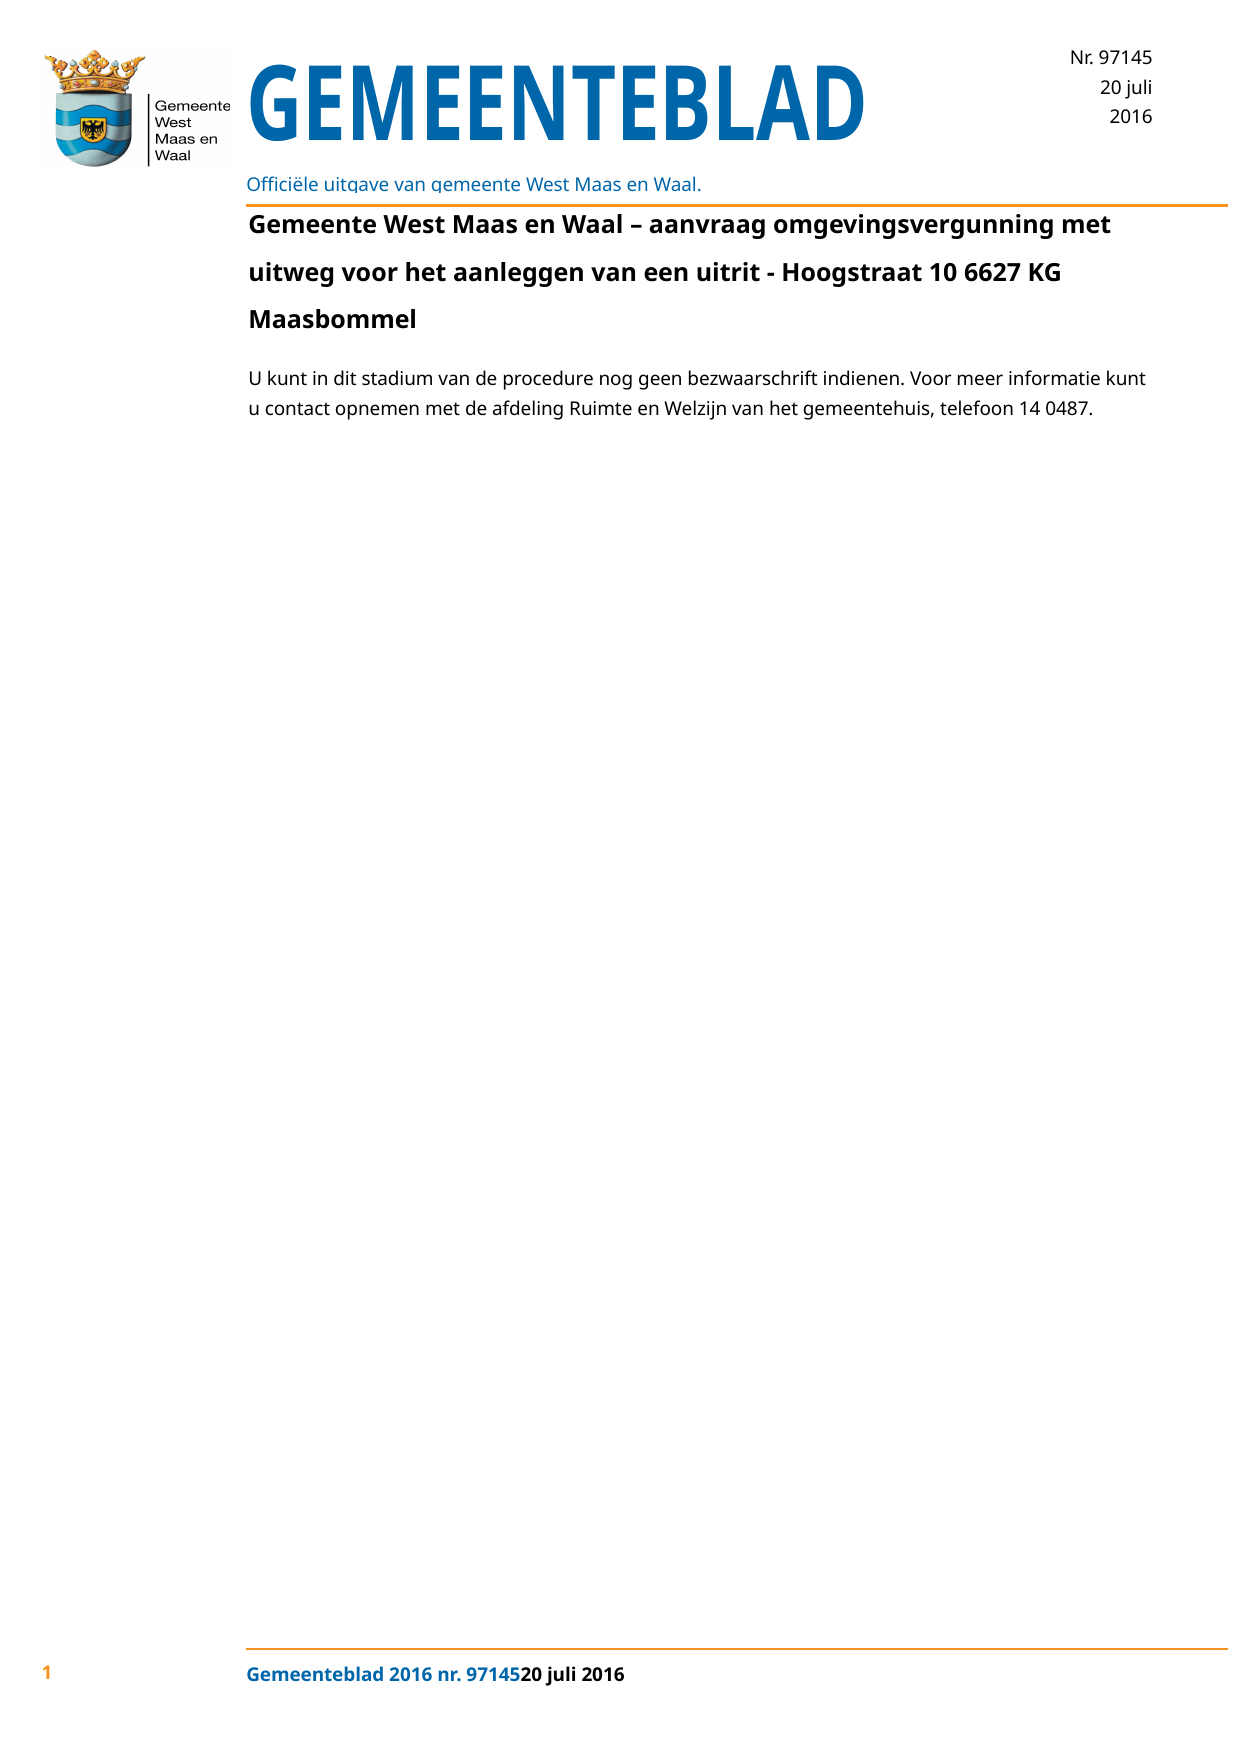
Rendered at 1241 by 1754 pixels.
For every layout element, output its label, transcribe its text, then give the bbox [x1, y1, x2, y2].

text U kunt in dit stadium van de procedure nog geen bezwaarschrift indienen. Voor meer informatie kunt u contact opnemen met de afdeling Ruimte en Welzijn van het gemeentehuis, telefoon 14 0487. [248, 366, 1152, 421]
text Gemeente West Maas en Waal – aanvraag omgevingsvergunning met uitweg voor het aanleggen van een uitrit - Hoogstraat 10 6627 KG Maasbommel [248, 207, 1152, 336]
picture [41, 47, 231, 172]
